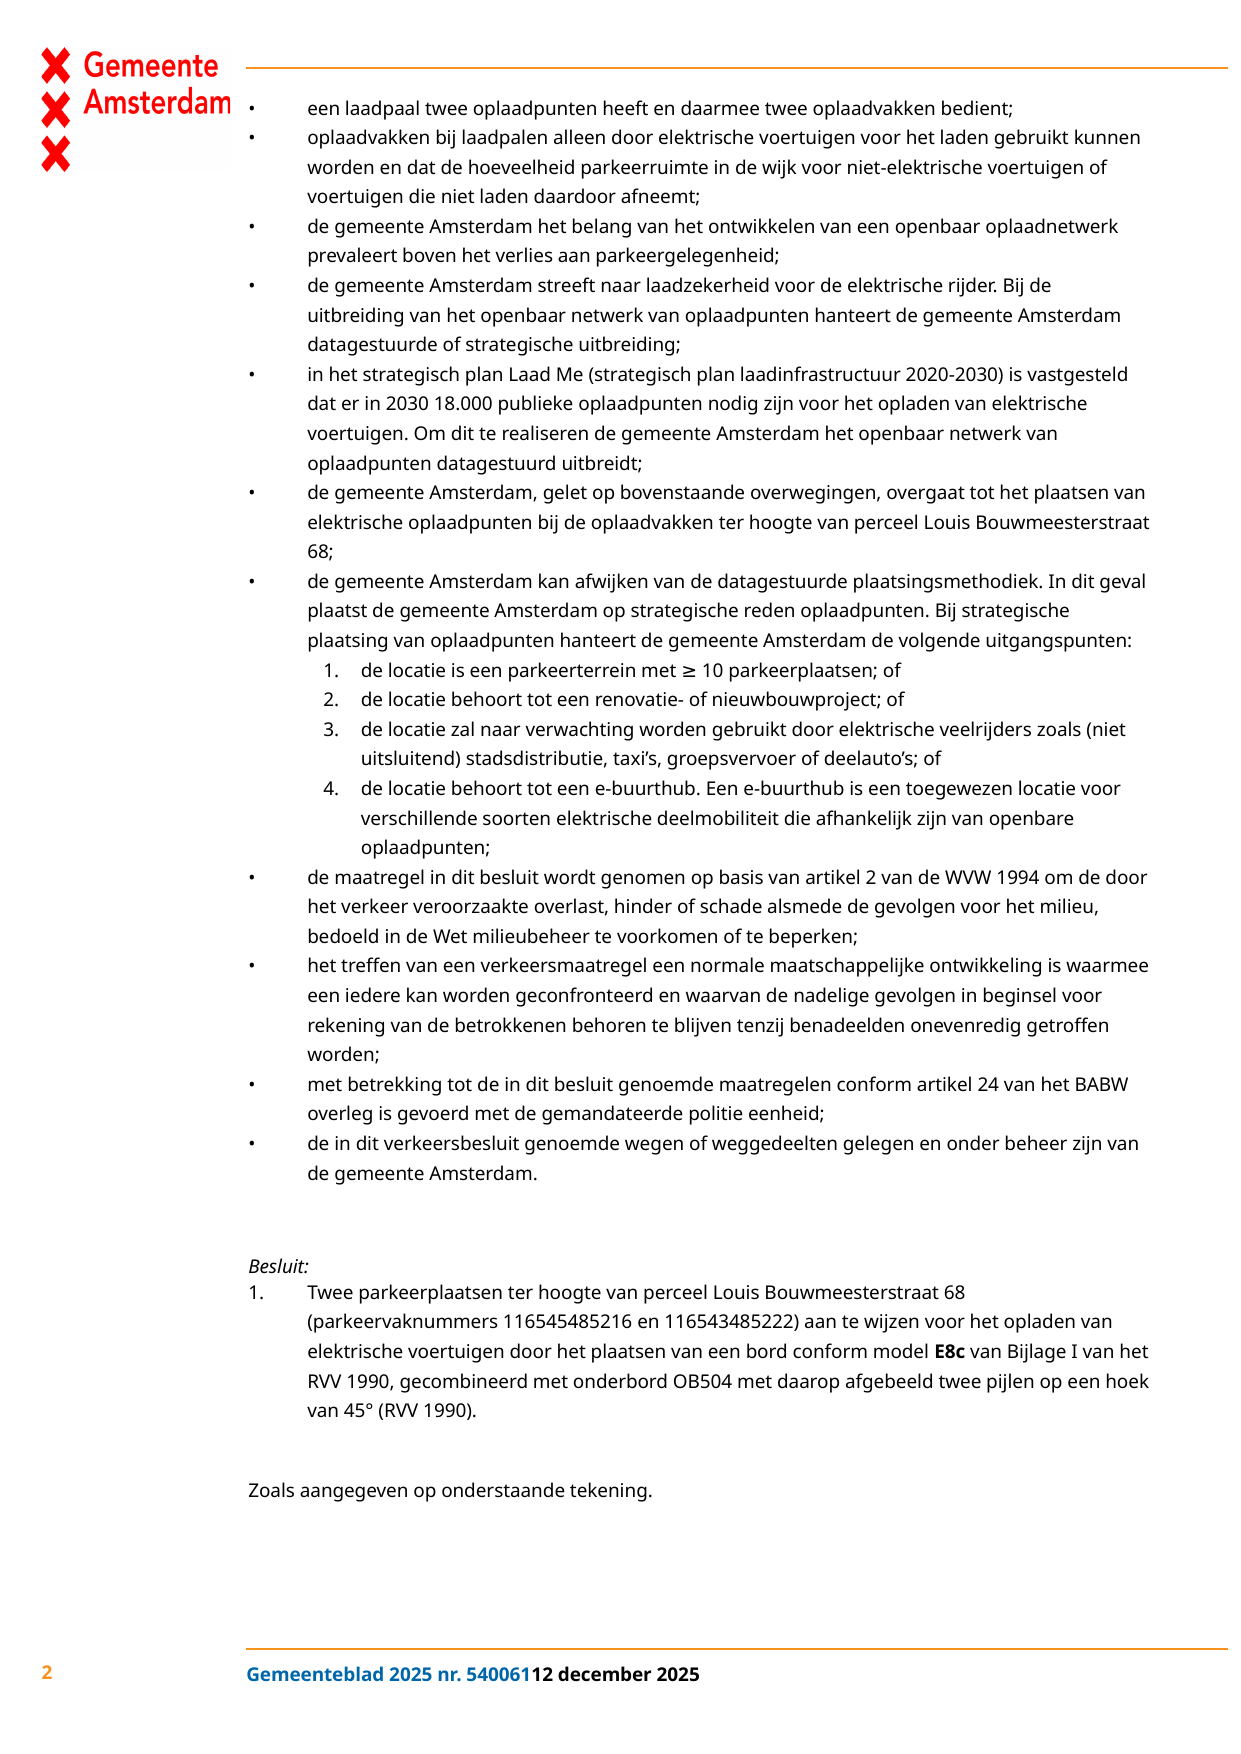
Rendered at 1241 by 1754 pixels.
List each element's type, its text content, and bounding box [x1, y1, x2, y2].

list de maatregel in dit besluit wordt genomen op basis van artikel 2 van de WVW 1994 om de door het verkeer veroorzaakte overlast, hinder of schade alsmede de gevolgen voor het milieu, bedoeld in de Wet milieubeheer te voorkomen of te beperken; [248, 864, 1152, 949]
list de gemeente Amsterdam, gelet op bovenstaande overwegingen, overgaat tot het plaatsen van elektrische oplaadpunten bij de oplaadvakken ter hoogte van perceel Louis Bouwmeesterstraat 68; [248, 479, 1152, 564]
list de locatie is een parkeerterrein met ≥ 10 parkeerplaatsen; of [323, 657, 1152, 683]
list de gemeente Amsterdam het belang van het ontwikkelen van een openbaar oplaadnetwerk prevaleert boven het verlies aan parkeergelegenheid; [248, 213, 1152, 268]
list de locatie behoort tot een e-buurthub. Een e-buurthub is een toegewezen locatie voor verschillende soorten elektrische deelmobiliteit die afhankelijk zijn van openbare oplaadpunten; [323, 775, 1152, 860]
picture [41, 47, 231, 172]
text Besluit: [248, 1253, 1152, 1279]
list de in dit verkeersbesluit genoemde wegen of weggedeelten gelegen en onder beheer zijn van de gemeente Amsterdam. [248, 1130, 1152, 1186]
text Zoals aangegeven op onderstaande tekening. [248, 1477, 1152, 1503]
list het treffen van een verkeersmaatregel een normale maatschappelijke ontwikkeling is waarmee een iedere kan worden geconfronteerd en waarvan de nadelige gevolgen in beginsel voor rekening van de betrokkenen behoren te blijven tenzij benadeelden onevenredig getroffen worden; [248, 953, 1152, 1067]
list in het strategisch plan Laad Me (strategisch plan laadinfrastructuur 2020-2030) is vastgesteld dat er in 2030 18.000 publieke oplaadpunten nodig zijn voor het opladen van elektrische voertuigen. Om dit te realiseren de gemeente Amsterdam het openbaar netwerk van oplaadpunten datagestuurd uitbreidt; [248, 361, 1152, 476]
list de locatie behoort tot een renovatie- of nieuwbouwproject; of [323, 686, 1152, 712]
list de locatie zal naar verwachting worden gebruikt door elektrische veelrijders zoals (niet uitsluitend) stadsdistributie, taxi’s, groepsvervoer of deelauto’s; of [323, 716, 1152, 771]
list een laadpaal twee oplaadpunten heeft en daarmee twee oplaadvakken bedient; [248, 95, 1152, 121]
list Twee parkeerplaatsen ter hoogte van perceel Louis Bouwmeesterstraat 68 (parkeervaknummers 116545485216 en 116543485222) aan te wijzen voor het opladen van elektrische voertuigen door het plaatsen van een bord conform model E8c van Bijlage I van het RVV 1990, gecombineerd met onderbord OB504 met daarop afgebeeld twee pijlen op een hoek van 45° (RVV 1990). [248, 1279, 1152, 1423]
list met betrekking tot de in dit besluit genoemde maatregelen conform artikel 24 van het BABW overleg is gevoerd met de gemandateerde politie eenheid; [248, 1071, 1152, 1126]
list oplaadvakken bij laadpalen alleen door elektrische voertuigen voor het laden gebruikt kunnen worden en dat de hoeveelheid parkeerruimte in de wijk voor niet-elektrische voertuigen of voertuigen die niet laden daardoor afneemt; [248, 124, 1152, 209]
list de gemeente Amsterdam streeft naar laadzekerheid voor de elektrische rijder. Bij de uitbreiding van het openbaar netwerk van oplaadpunten hanteert de gemeente Amsterdam datagestuurde of strategische uitbreiding; [248, 272, 1152, 357]
list de gemeente Amsterdam kan afwijken van de datagestuurde plaatsingsmethodiek. In dit geval plaatst de gemeente Amsterdam op strategische reden oplaadpunten. Bij strategische plaatsing van oplaadpunten hanteert de gemeente Amsterdam de volgende uitgangspunten: [248, 568, 1152, 653]
